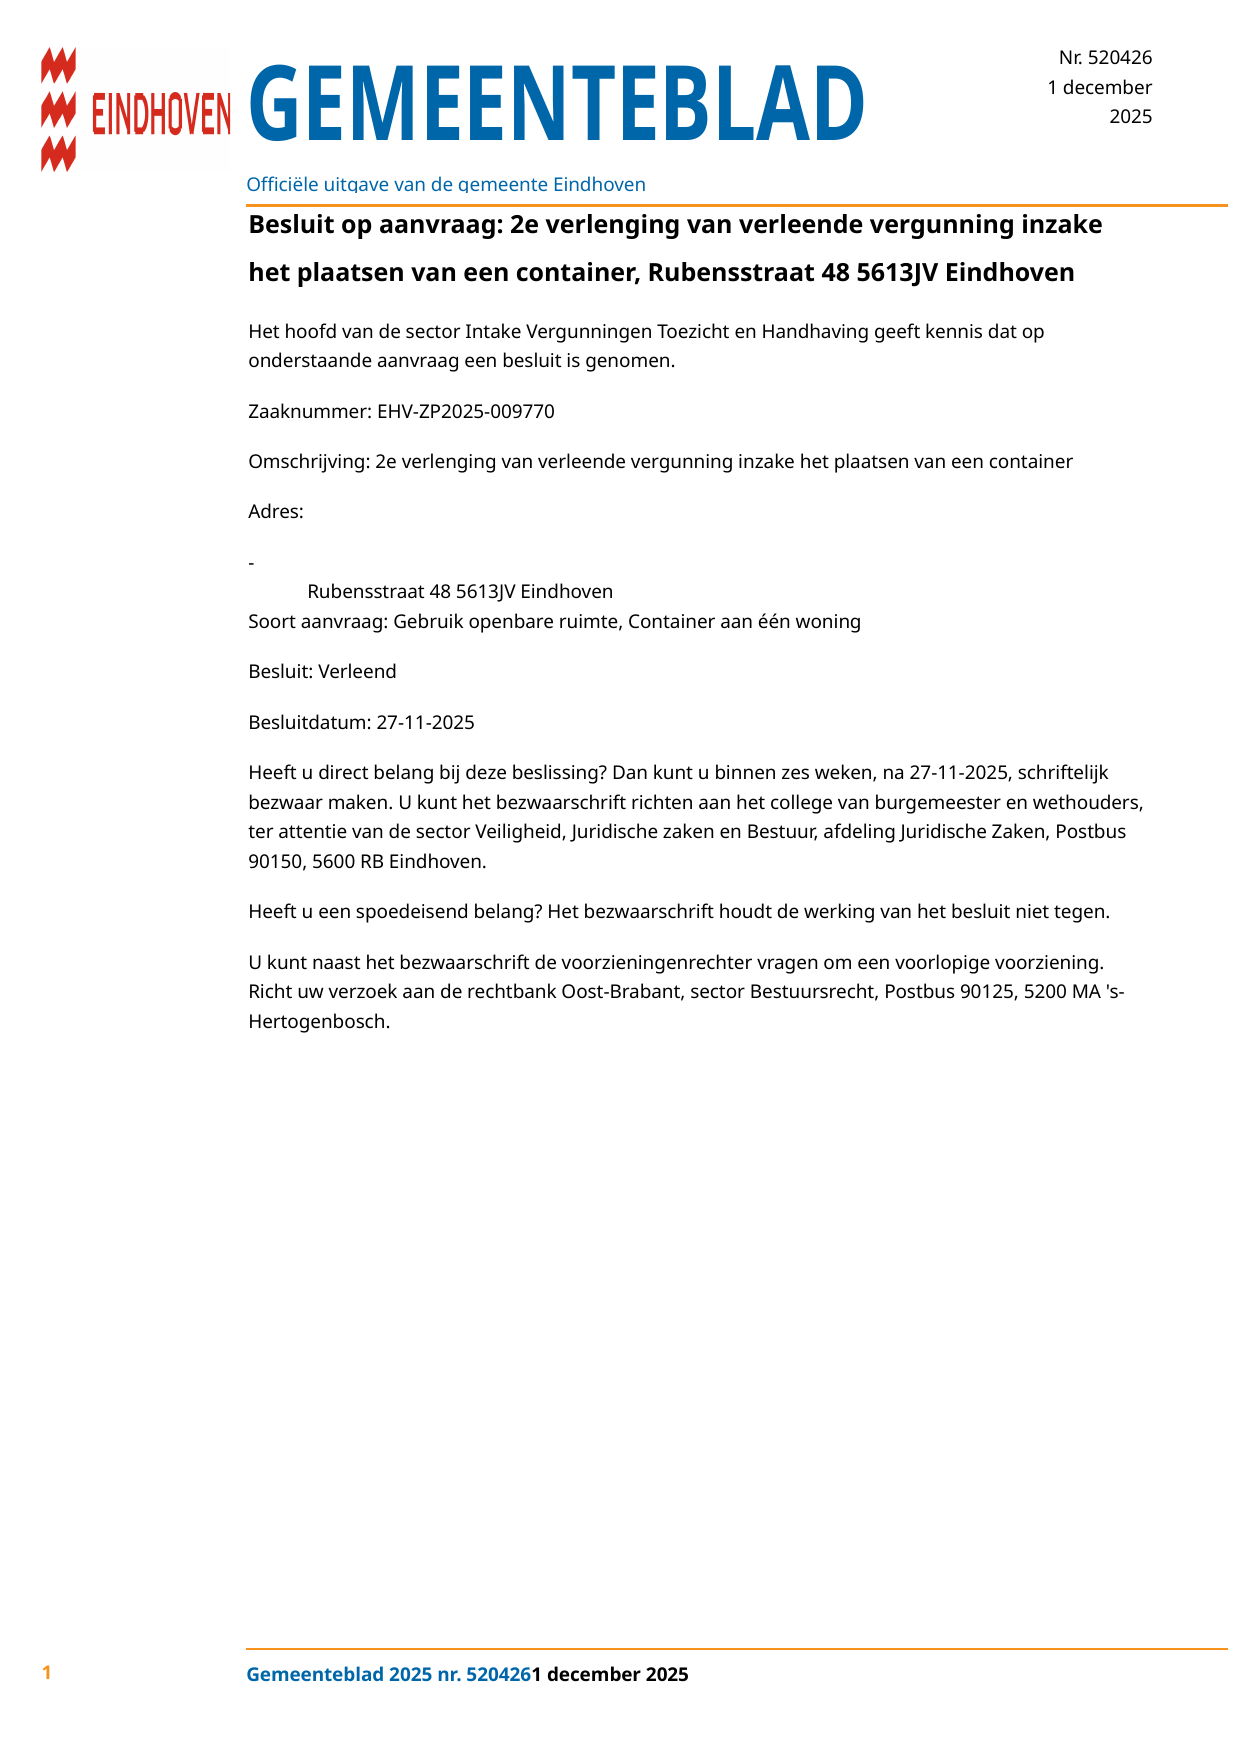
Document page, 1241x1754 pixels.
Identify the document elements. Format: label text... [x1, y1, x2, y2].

text Het hoofd van de sector Intake Vergunningen Toezicht en Handhaving geeft kennis dat op onderstaande aanvraag een besluit is genomen. [248, 318, 1152, 373]
text Adres: [248, 499, 1152, 524]
list Rubensstraat 48 5613JV Eindhoven [248, 579, 1152, 604]
text Heeft u direct belang bij deze beslissing? Dan kunt u binnen zes weken, na 27-11-2025, schriftelijk bezwaar maken. U kunt het bezwaarschrift richten aan het college van burgemeester en wethouders, ter attentie van de sector Veiligheid, Juridische zaken en Bestuur, afdeling Juridische Zaken, Postbus 90150, 5600 RB Eindhoven. [248, 759, 1152, 874]
text Heeft u een spoedeisend belang? Het bezwaarschrift houdt de werking van het besluit niet tegen. [248, 899, 1152, 924]
text Zaaknummer: EHV-ZP2025-009770 [248, 398, 1152, 424]
text Besluit: Verleend [248, 659, 1152, 684]
text Soort aanvraag: Gebruik openbare ruimte, Container aan één woning [248, 608, 1152, 634]
text Besluitdatum: 27-11-2025 [248, 709, 1152, 735]
text Besluit op aanvraag: 2e verlenging van verleende vergunning inzake het plaatsen van een container, Rubensstraat 48 5613JV Eindhoven [248, 207, 1152, 288]
picture [41, 47, 231, 172]
text U kunt naast het bezwaarschrift de voorzieningenrechter vragen om een voorlopige voorziening. Richt uw verzoek aan de rechtbank Oost-Brabant, sector Bestuursrecht, Postbus 90125, 5200 MA 's-Hertogenbosch. [248, 949, 1152, 1034]
text Omschrijving: 2e verlenging van verleende vergunning inzake het plaatsen van een container [248, 448, 1152, 474]
